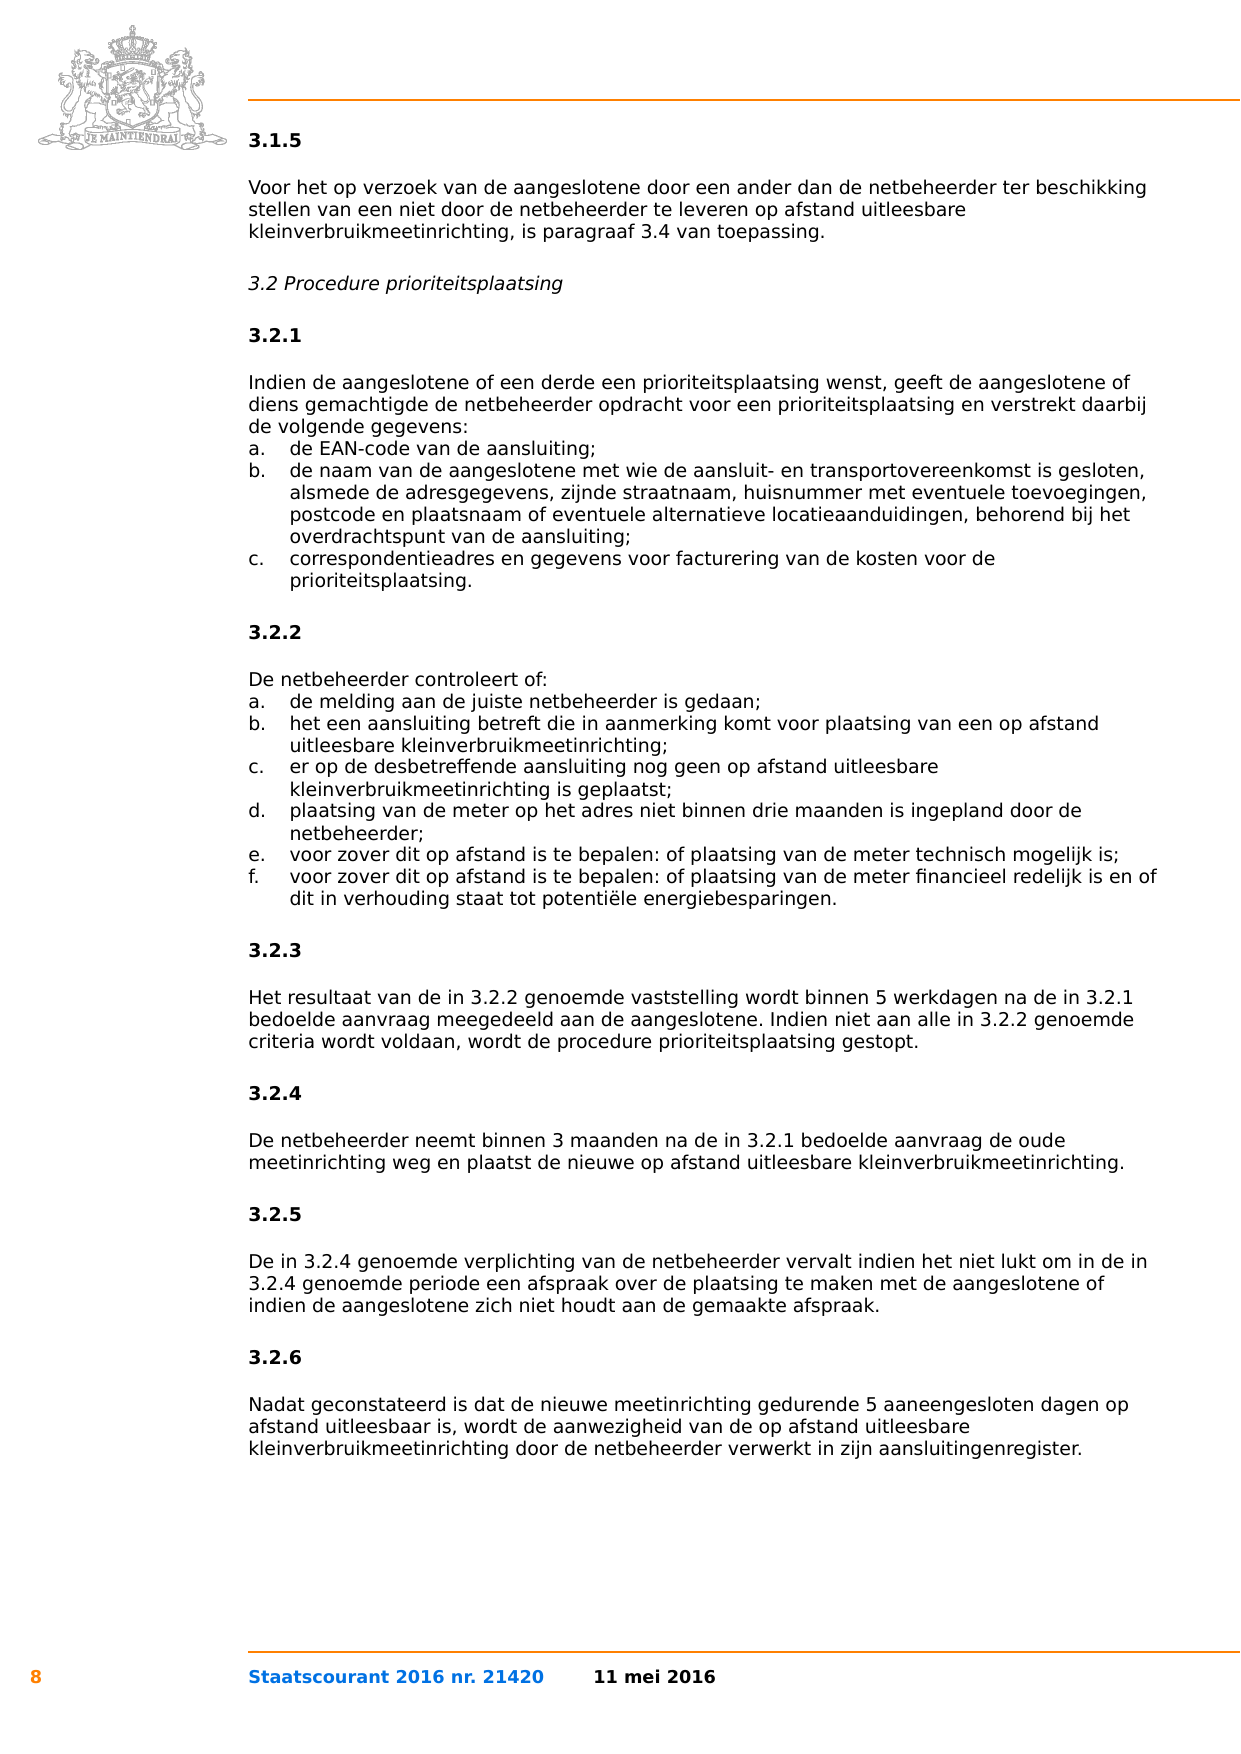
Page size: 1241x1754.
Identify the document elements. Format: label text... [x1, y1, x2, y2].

subtitle 3.2.3 [248, 940, 1163, 962]
subtitle 3.2.4 [248, 1083, 1163, 1105]
text a. de melding aan de juiste netbeheerder is gedaan; [248, 691, 1163, 712]
text f. voor zover dit op afstand is te bepalen: of plaatsing van de meter financieel redelijk is en of dit in verhouding staat tot potentiële energiebesparingen. [248, 866, 1163, 910]
text De netbeheerder neemt binnen 3 maanden na de in 3.2.1 bedoelde aanvraag de oude meetinrichting weg en plaatst de nieuwe op afstand uitleesbare kleinverbruikmeetinrichting. [248, 1130, 1163, 1174]
text Het resultaat van de in 3.2.2 genoemde vaststelling wordt binnen 5 werkdagen na de in 3.2.1 bedoelde aanvraag meegedeeld aan de aangeslotene. Indien niet aan alle in 3.2.2 genoemde criteria wordt voldaan, wordt de procedure prioriteitsplaatsing gestopt. [248, 987, 1163, 1053]
text Indien de aangeslotene of een derde een prioriteitsplaatsing wenst, geeft de aangeslotene of diens gemachtigde de netbeheerder opdracht voor een prioriteitsplaatsing en verstrekt daarbij de volgende gegevens: [248, 372, 1163, 438]
text e. voor zover dit op afstand is te bepalen: of plaatsing van de meter technisch mogelijk is; [248, 844, 1163, 866]
text De in 3.2.4 genoemde verplichting van de netbeheerder vervalt indien het niet lukt om in de in 3.2.4 genoemde periode een afspraak over de plaatsing te maken met de aangeslotene of indien de aangeslotene zich niet houdt aan de gemaakte afspraak. [248, 1251, 1163, 1317]
picture [38, 25, 227, 150]
text De netbeheerder controleert of: [248, 668, 1163, 691]
subtitle 3.2 Procedure prioriteitsplaatsing [248, 273, 1163, 295]
text c. er op de desbetreffende aansluiting nog geen op afstand uitleesbare kleinverbruikmeetinrichting is geplaatst; [248, 756, 1163, 800]
subtitle 3.2.1 [248, 325, 1163, 347]
text d. plaatsing van de meter op het adres niet binnen drie maanden is ingepland door de netbeheerder; [248, 800, 1163, 844]
subtitle 3.2.5 [248, 1204, 1163, 1226]
text c. correspondentieadres en gegevens voor facturering van de kosten voor de prioriteitsplaatsing. [248, 548, 1163, 592]
text b. het een aansluiting betreft die in aanmerking komt voor plaatsing van een op afstand uitleesbare kleinverbruikmeetinrichting; [248, 712, 1163, 756]
text Nadat geconstateerd is dat de nieuwe meetinrichting gedurende 5 aaneengesloten dagen op afstand uitleesbaar is, wordt de aanwezigheid van de op afstand uitleesbare kleinverbruikmeetinrichting door de netbeheerder verwerkt in zijn aansluitingenregister. [248, 1394, 1163, 1460]
text Voor het op verzoek van de aangeslotene door een ander dan de netbeheerder ter beschikking stellen van een niet door de netbeheerder te leveren op afstand uitleesbare kleinverbruikmeetinrichting, is paragraaf 3.4 van toepassing. [248, 177, 1163, 243]
subtitle 3.2.6 [248, 1347, 1163, 1369]
subtitle 3.2.2 [248, 622, 1163, 643]
subtitle 3.1.5 [248, 130, 1163, 152]
text a. de EAN-code van de aansluiting; [248, 438, 1163, 460]
text b. de naam van de aangeslotene met wie de aansluit- en transportovereenkomst is gesloten, alsmede de adresgegevens, zijnde straatnaam, huisnummer met eventuele toevoegingen, postcode en plaatsnaam of eventuele alternatieve locatieaanduidingen, behorend bij het overdrachtspunt van de aansluiting; [248, 460, 1163, 548]
